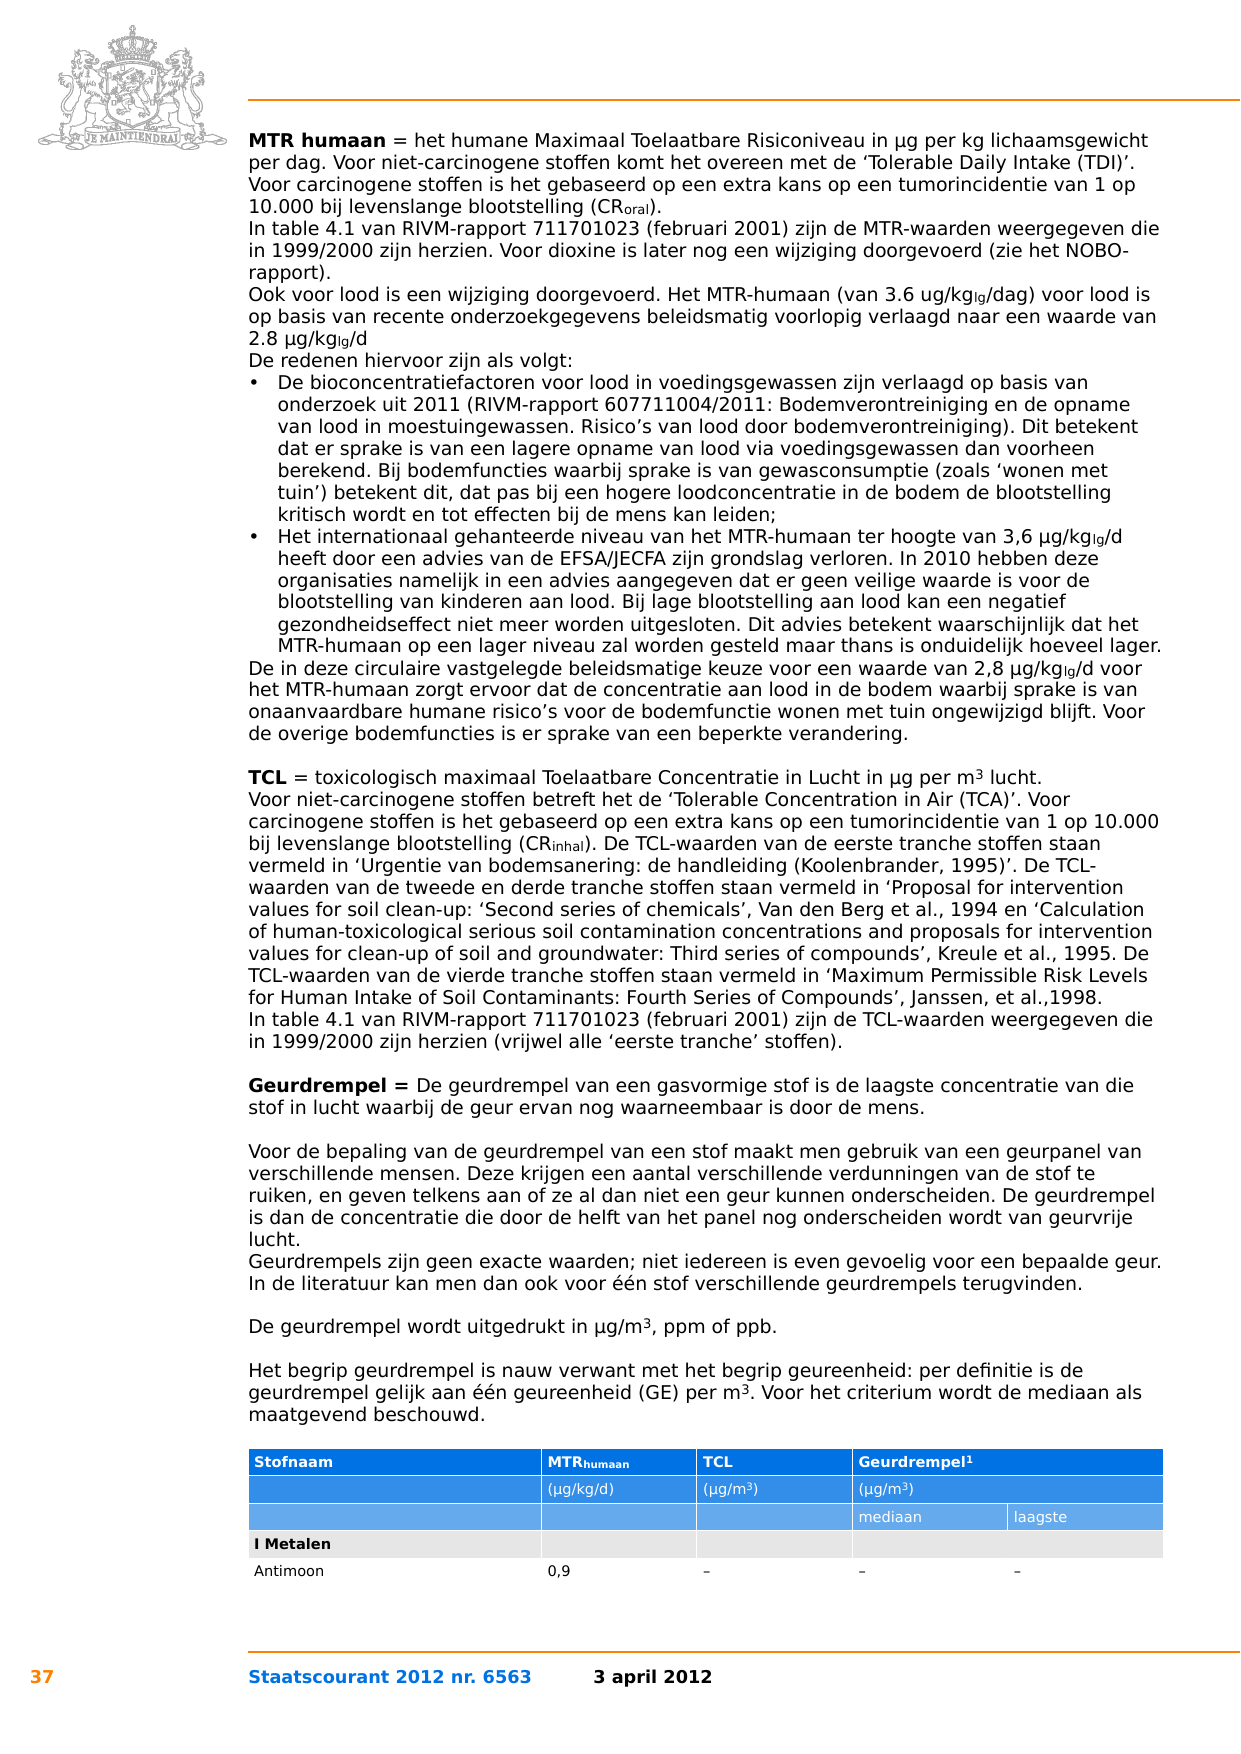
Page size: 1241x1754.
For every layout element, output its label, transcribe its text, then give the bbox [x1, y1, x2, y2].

table_cell [542, 1531, 696, 1558]
picture [38, 25, 227, 150]
table_header Stofnaam [249, 1449, 541, 1475]
table_cell mediaan [853, 1504, 1007, 1530]
table_cell – [1008, 1559, 1163, 1585]
text Voor de bepaling van de geurdrempel van een stof maakt men gebruik van een geurpanel van verschillende mensen. Deze krijgen een aantal verschillende verdunningen van de stof te ruiken, en geven telkens aan of ze al dan niet een geur kunnen onderscheiden. De geurdrempel is dan de concentratie die door de helft van het panel nog onderscheiden wordt van geurvrije lucht. [248, 1141, 1163, 1251]
table_cell – [853, 1559, 1007, 1585]
text Ook voor lood is een wijziging doorgevoerd. Het MTR-humaan (van 3.6 ug/kglg/dag) voor lood is op basis van recente onderzoekgegevens beleidsmatig voorlopig verlaagd naar een waarde van 2.8 µg/kglg/d [248, 284, 1163, 350]
table_cell laagste [1008, 1504, 1163, 1530]
text In table 4.1 van RIVM-rapport 711701023 (februari 2001) zijn de TCL-waarden weergegeven die in 1999/2000 zijn herzien (vrijwel alle ‘eerste tranche’ stoffen). [248, 1009, 1163, 1053]
text MTR humaan = het humane Maximaal Toelaatbare Risiconiveau in µg per kg lichaamsgewicht per dag. Voor niet-carcinogene stoffen komt het overeen met de ‘Tolerable Daily Intake (TDI)’. Voor carcinogene stoffen is het gebaseerd op een extra kans op een tumorincidentie van 1 op 10.000 bij levenslange blootstelling (CRoral). [248, 130, 1163, 218]
text De in deze circulaire vastgelegde beleidsmatige keuze voor een waarde van 2,8 µg/kglg/d voor het MTR-humaan zorgt ervoor dat de concentratie aan lood in de bodem waarbij sprake is van onaanvaardbare humane risico’s voor de bodemfunctie wonen met tuin ongewijzigd blijft. Voor de overige bodemfuncties is er sprake van een beperkte verandering. [248, 657, 1163, 745]
table_header MTRhumaan [542, 1449, 696, 1475]
text Voor niet-carcinogene stoffen betreft het de ‘Tolerable Concentration in Air (TCA)’. Voor carcinogene stoffen is het gebaseerd op een extra kans op een tumorincidentie van 1 op 10.000 bij levenslange blootstelling (CRinhal). De TCL-waarden van de eerste tranche stoffen staan vermeld in ‘Urgentie van bodemsanering: de handleiding (Koolenbrander, 1995)’. De TCL-waarden van de tweede en derde tranche stoffen staan vermeld in ‘Proposal for intervention values for soil clean-up: ‘Second series of chemicals’, Van den Berg et al., 1994 en ‘Calculation of human-toxicological serious soil contamination concentrations and proposals for intervention values for clean-up of soil and groundwater: Third series of compounds’, Kreule et al., 1995. De TCL-waarden van de vierde tranche stoffen staan vermeld in ‘Maximum Permissible Risk Levels for Human Intake of Soil Contaminants: Fourth Series of Compounds’, Janssen, et al.,1998. [248, 789, 1163, 1009]
table_cell I Metalen [249, 1531, 541, 1558]
table_cell [853, 1531, 1163, 1558]
text • Het internationaal gehanteerde niveau van het MTR-humaan ter hoogte van 3,6 µg/kglg/d heeft door een advies van de EFSA/JECFA zijn grondslag verloren. In 2010 hebben deze organisaties namelijk in een advies aangegeven dat er geen veilige waarde is voor de blootstelling van kinderen aan lood. Bij lage blootstelling aan lood kan een negatief gezondheidseffect niet meer worden uitgesloten. Dit advies betekent waarschijnlijk dat het MTR-humaan op een lager niveau zal worden gesteld maar thans is onduidelijk hoeveel lager. [248, 526, 1163, 657]
table_cell 0,9 [542, 1559, 696, 1585]
text De geurdrempel wordt uitgedrukt in µg/m3, ppm of ppb. [248, 1316, 1163, 1338]
table_cell [249, 1476, 541, 1503]
table_cell Antimoon [249, 1559, 541, 1585]
text • De bioconcentratiefactoren voor lood in voedingsgewassen zijn verlaagd op basis van onderzoek uit 2011 (RIVM-rapport 607711004/2011: Bodemverontreiniging en de opname van lood in moestuingewassen. Risico’s van lood door bodemverontreiniging). Dit betekent dat er sprake is van een lagere opname van lood via voedingsgewassen dan voorheen berekend. Bij bodemfuncties waarbij sprake is van gewasconsumptie (zoals ‘wonen met tuin’) betekent dit, dat pas bij een hogere loodconcentratie in de bodem de blootstelling kritisch wordt en tot effecten bij de mens kan leiden; [248, 372, 1163, 526]
table_cell [697, 1531, 852, 1558]
table_cell – [697, 1559, 852, 1585]
text In table 4.1 van RIVM-rapport 711701023 (februari 2001) zijn de MTR-waarden weergegeven die in 1999/2000 zijn herzien. Voor dioxine is later nog een wijziging doorgevoerd (zie het NOBO-rapport). [248, 218, 1163, 284]
text Geurdrempels zijn geen exacte waarden; niet iedereen is even gevoelig voor een bepaalde geur. In de literatuur kan men dan ook voor één stof verschillende geurdrempels terugvinden. [248, 1251, 1163, 1294]
text TCL = toxicologisch maximaal Toelaatbare Concentratie in Lucht in µg per m3 lucht. [248, 767, 1163, 789]
table_cell (µg/m3) [853, 1476, 1163, 1503]
table_cell [249, 1504, 541, 1530]
table_header TCL [697, 1449, 852, 1475]
table_cell (µg/kg/d) [542, 1476, 696, 1503]
table_header Geurdrempel1 [853, 1449, 1163, 1475]
text Geurdrempel = De geurdrempel van een gasvormige stof is de laagste concentratie van die stof in lucht waarbij de geur ervan nog waarneembaar is door de mens. [248, 1075, 1163, 1119]
table_cell [542, 1504, 696, 1530]
text De redenen hiervoor zijn als volgt: [248, 350, 1163, 372]
table_cell (µg/m3) [697, 1476, 852, 1503]
table_cell [697, 1504, 852, 1530]
text Het begrip geurdrempel is nauw verwant met het begrip geureenheid: per definitie is de geurdrempel gelijk aan één geureenheid (GE) per m3. Voor het criterium wordt de mediaan als maatgevend beschouwd. [248, 1360, 1163, 1426]
